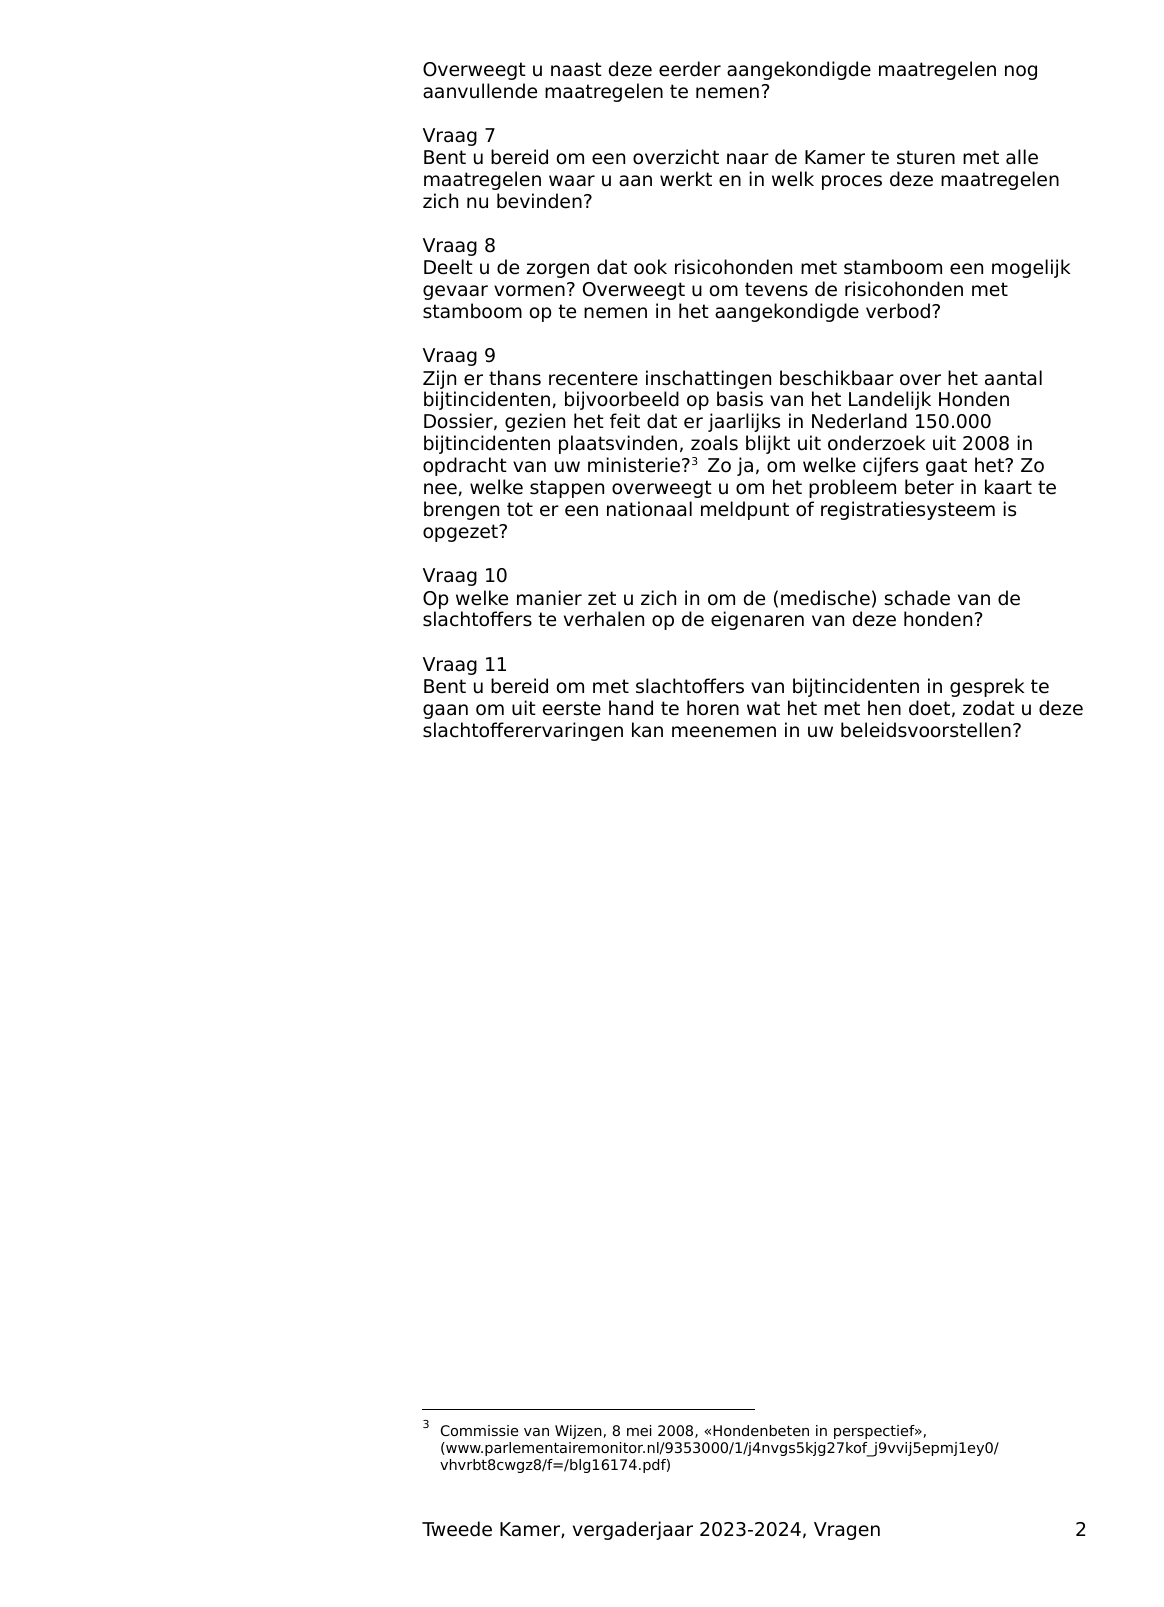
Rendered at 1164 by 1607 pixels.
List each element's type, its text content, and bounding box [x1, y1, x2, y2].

text Op welke manier zet u zich in om de (medische) schade van de slachtoffers te verhalen op de eigenaren van deze honden? [422, 587, 1087, 631]
text Vraag 7 [422, 125, 1087, 147]
text Zijn er thans recentere inschattingen beschikbaar over het aantal bijtincidenten, bijvoorbeeld op basis van het Landelijk Honden Dossier, gezien het feit dat er jaarlijks in Nederland 150.000 bijtincidenten plaatsvinden, zoals blijkt uit onderzoek uit 2008 in opdracht van uw ministerie? Zo ja, om welke cijfers gaat het? Zo nee, welke stappen overweegt u om het probleem beter in kaart te brengen tot er een nationaal meldpunt of registratiesysteem is opgezet? [422, 367, 1087, 543]
text Overweegt u naast deze eerder aangekondigde maatregelen nog aanvullende maatregelen te nemen? [422, 59, 1087, 103]
text Bent u bereid om met slachtoffers van bijtincidenten in gesprek te gaan om uit eerste hand te horen wat het met hen doet, zodat u deze slachtofferervaringen kan meenemen in uw beleidsvoorstellen? [422, 676, 1087, 741]
text Vraag 11 [422, 653, 1087, 676]
text Vraag 8 [422, 235, 1087, 257]
text Vraag 10 [422, 565, 1087, 587]
text Bent u bereid om een overzicht naar de Kamer te sturen met alle maatregelen waar u aan werkt en in welk proces deze maatregelen zich nu bevinden? [422, 147, 1087, 213]
text Commissie van Wijzen, 8 mei 2008, «Hondenbeten in perspectief», (www.parlementairemonitor.nl/9353000/1/j4nvgs5kjg27kof_j9vvij5epmj1ey0/vhvrbt8cwgz8/f=/blg16174.pdf) [422, 1418, 1087, 1474]
text Deelt u de zorgen dat ook risicohonden met stamboom een mogelijk gevaar vormen? Overweegt u om tevens de risicohonden met stamboom op te nemen in het aangekondigde verbod? [422, 257, 1087, 323]
text Vraag 9 [422, 345, 1087, 367]
